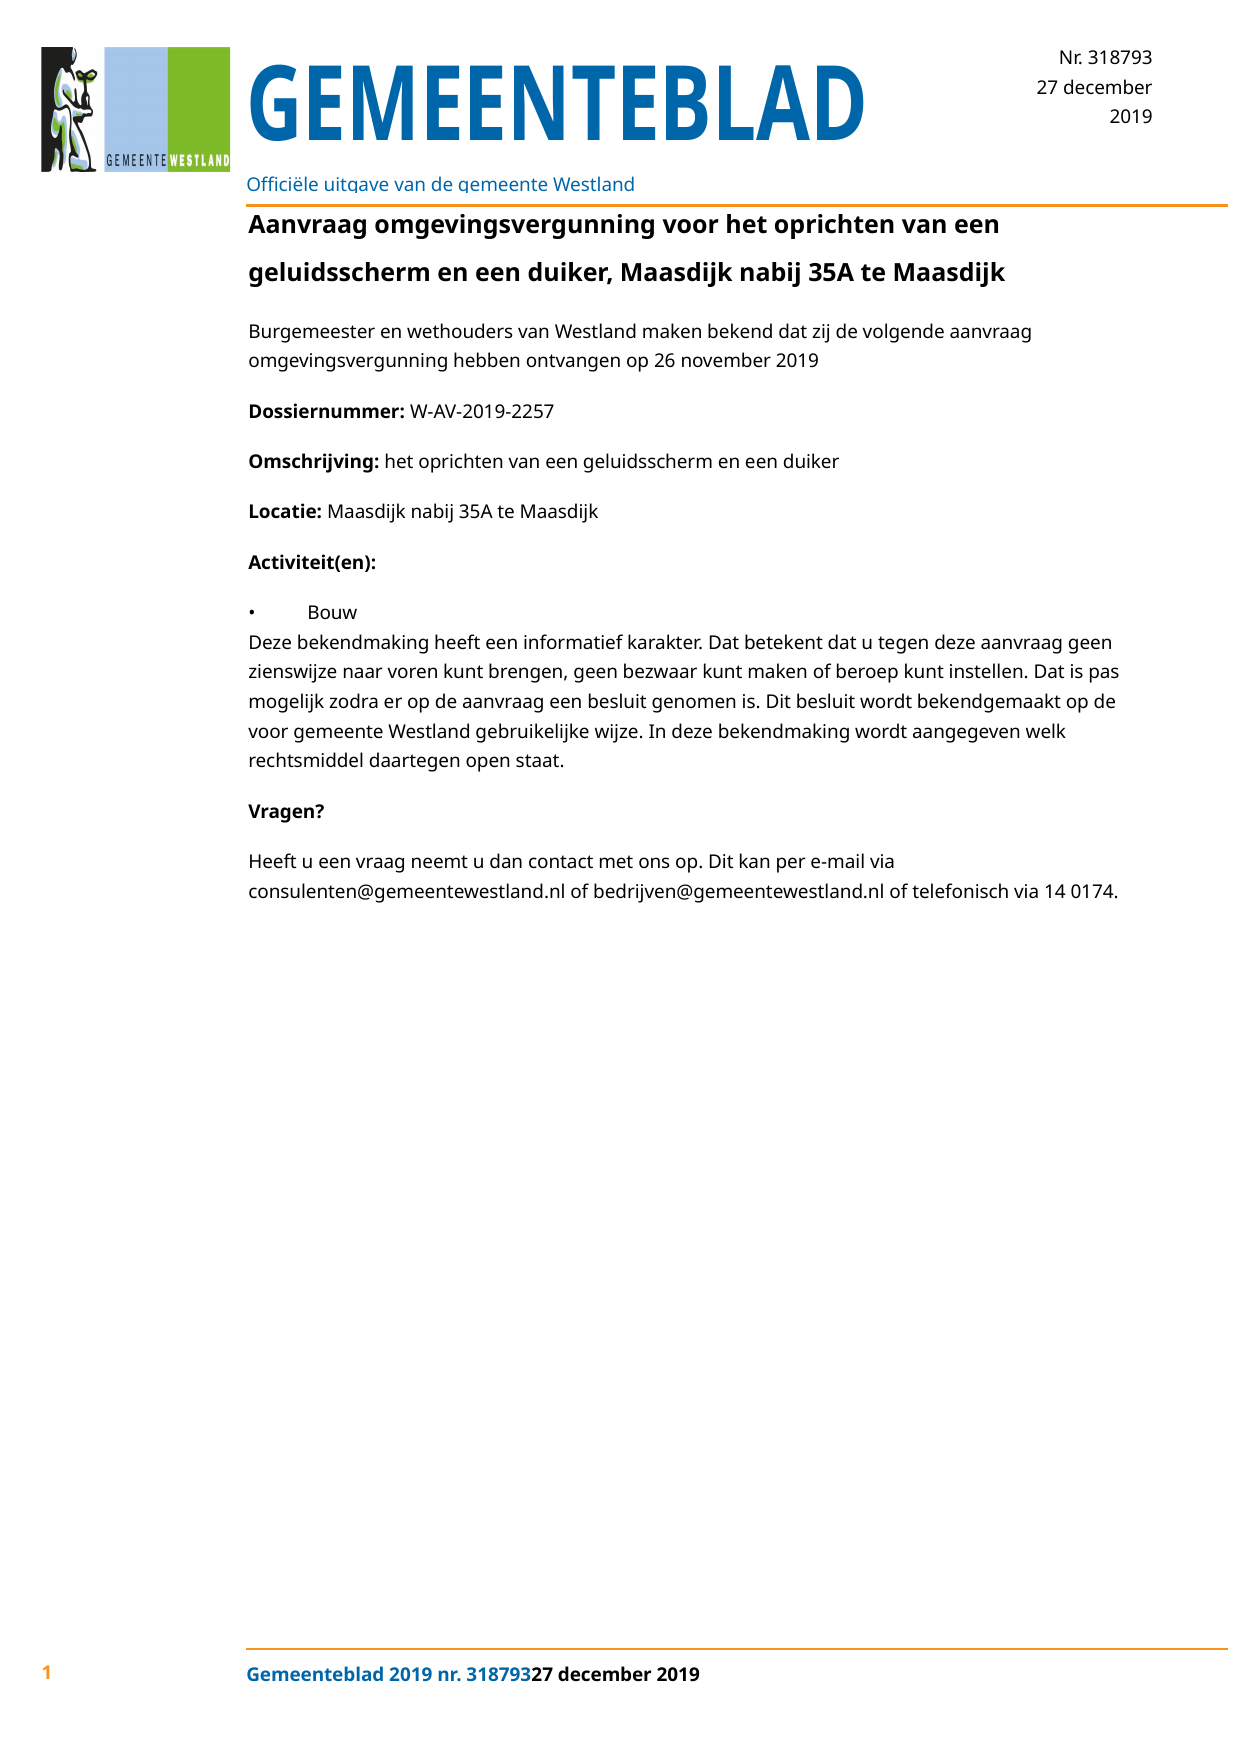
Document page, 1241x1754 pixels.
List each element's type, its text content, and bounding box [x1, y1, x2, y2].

text Burgemeester en wethouders van Westland maken bekend dat zij de volgende aanvraag omgevingsvergunning hebben ontvangen op 26 november 2019 [248, 318, 1152, 373]
text Vragen? [248, 798, 1152, 824]
text Dossiernummer: W-AV-2019-2257 [248, 398, 1152, 424]
list Bouw [248, 599, 1152, 625]
text Deze bekendmaking heeft een informatief karakter. Dat betekent dat u tegen deze aanvraag geen zienswijze naar voren kunt brengen, geen bezwaar kunt maken of beroep kunt instellen. Dat is pas mogelijk zodra er op de aanvraag een besluit genomen is. Dit besluit wordt bekendgemaakt op de voor gemeente Westland gebruikelijke wijze. In deze bekendmaking wordt aangegeven welk rechtsmiddel daartegen open staat. [248, 629, 1152, 773]
text Activiteit(en): [248, 549, 1152, 575]
text Omschrijving: het oprichten van een geluidsscherm en een duiker [248, 448, 1152, 474]
picture [41, 47, 231, 172]
text Heeft u een vraag neemt u dan contact met ons op. Dit kan per e-mail via consulenten@gemeentewestland.nl of bedrijven@gemeentewestland.nl of telefonisch via 14 0174. [248, 848, 1152, 904]
text Aanvraag omgevingsvergunning voor het oprichten van een geluidsscherm en een duiker, Maasdijk nabij 35A te Maasdijk [248, 207, 1152, 288]
text Locatie: Maasdijk nabij 35A te Maasdijk [248, 499, 1152, 524]
